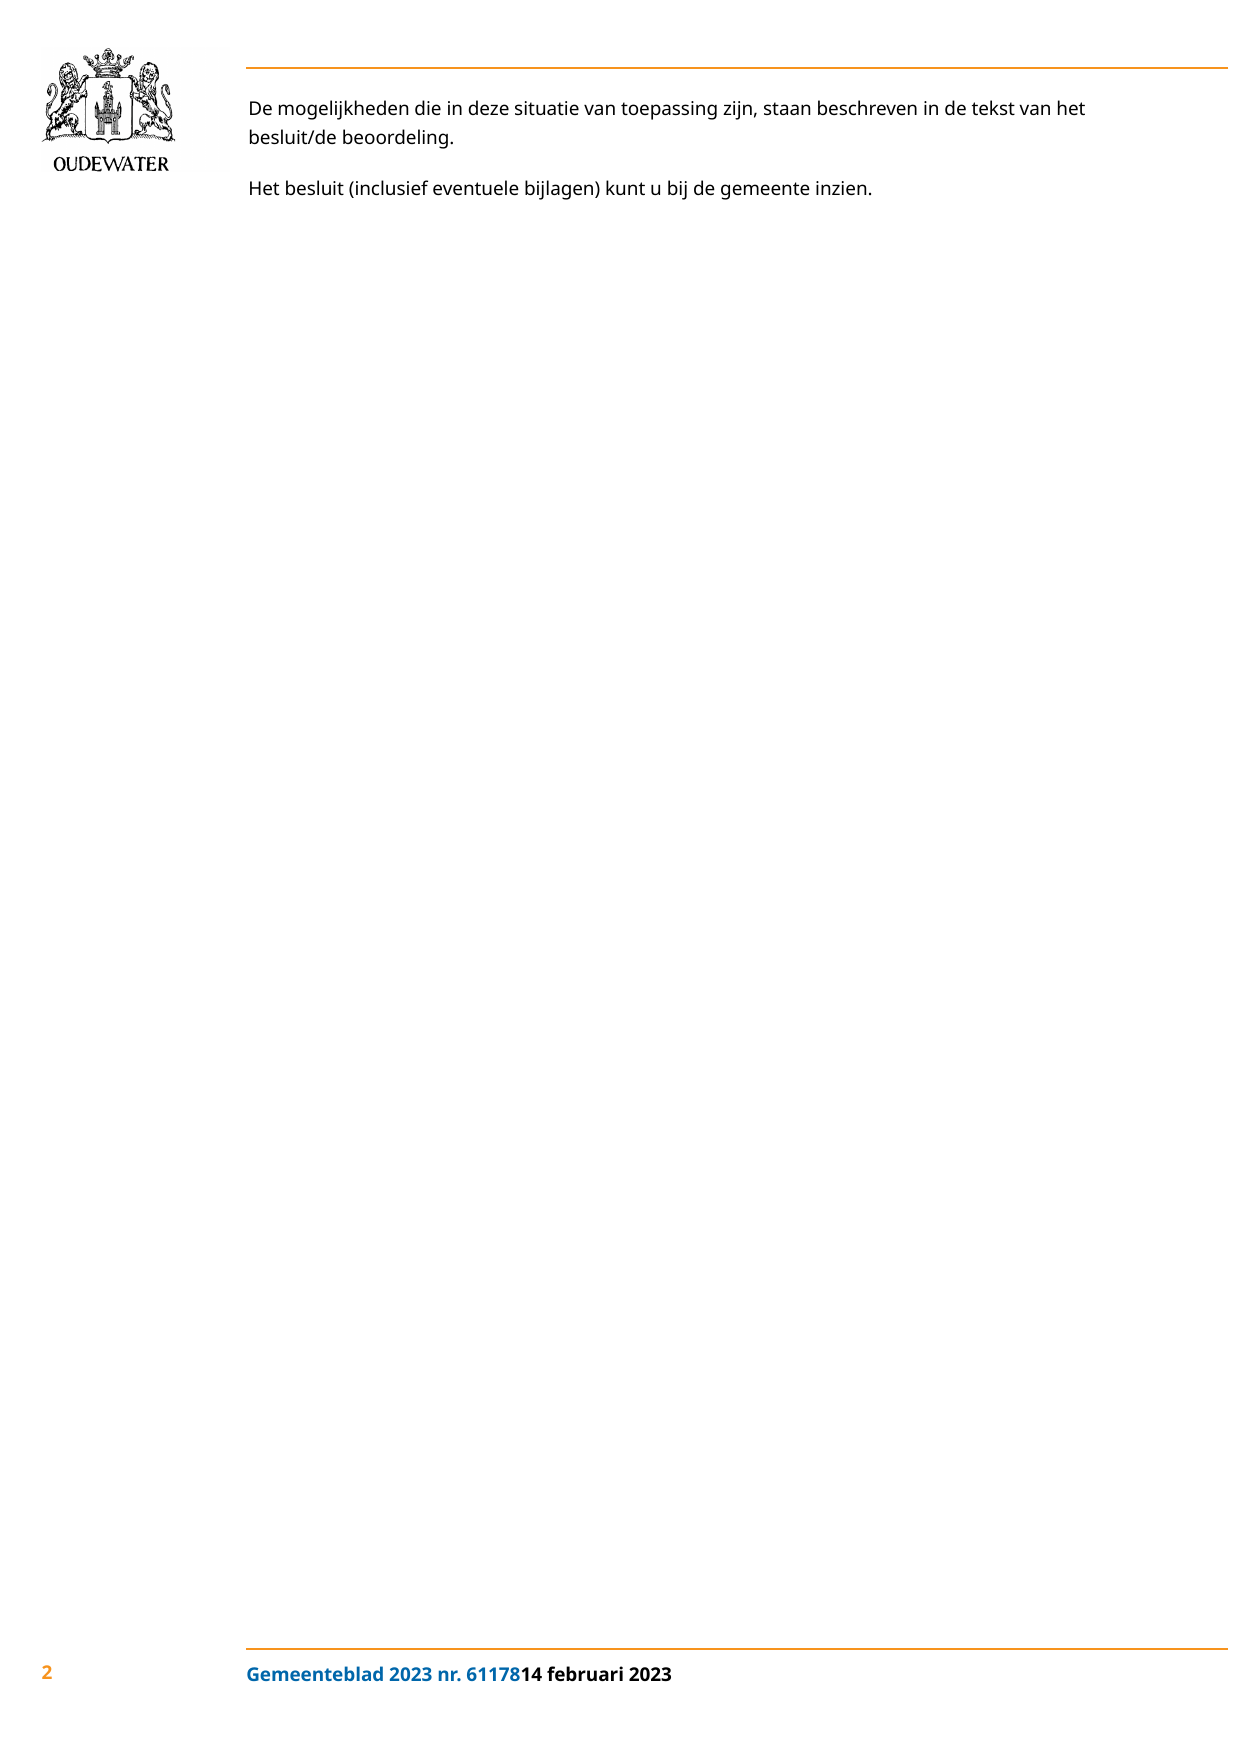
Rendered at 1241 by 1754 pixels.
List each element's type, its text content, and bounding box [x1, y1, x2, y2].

text Het besluit (inclusief eventuele bijlagen) kunt u bij de gemeente inzien. [248, 175, 1152, 201]
text De mogelijkheden die in deze situatie van toepassing zijn, staan beschreven in de tekst van het besluit/de beoordeling. [248, 95, 1152, 150]
picture [41, 47, 231, 172]
